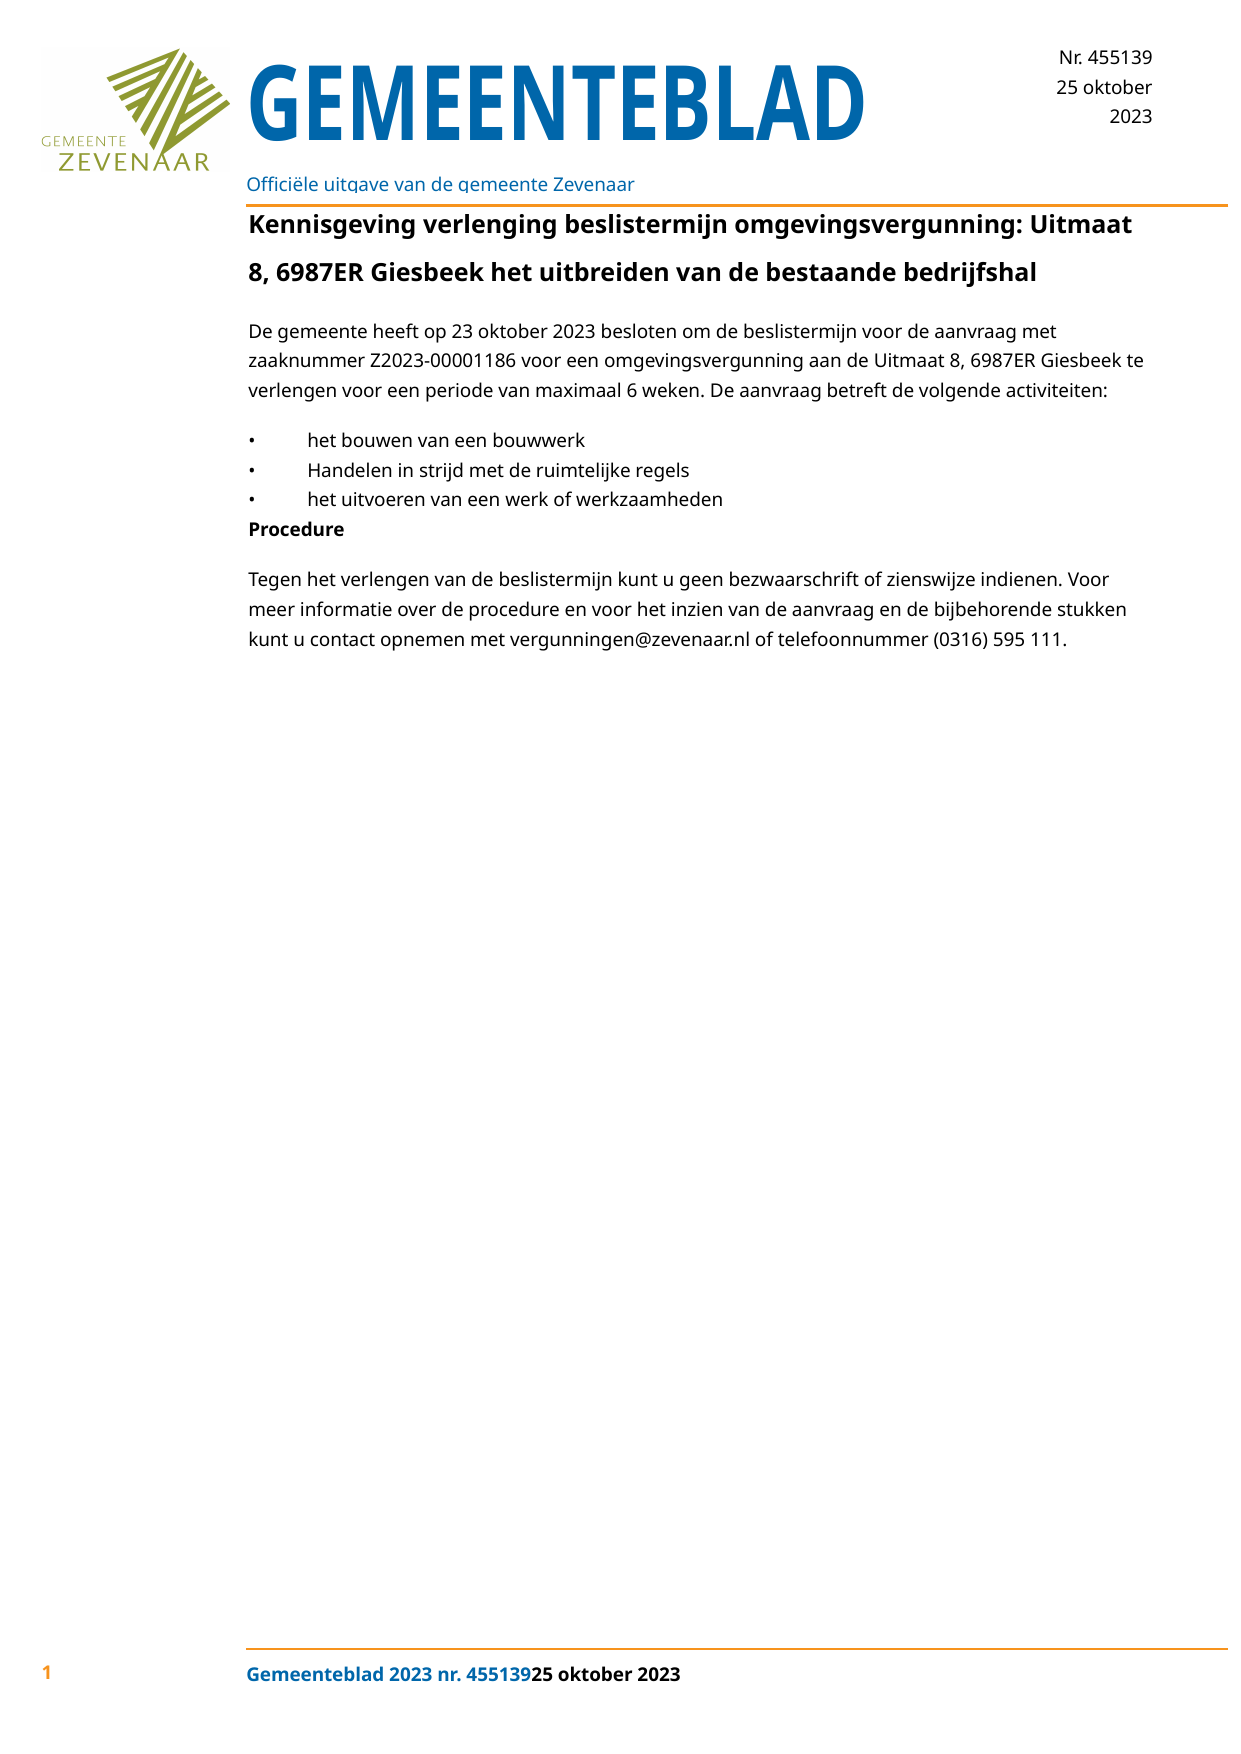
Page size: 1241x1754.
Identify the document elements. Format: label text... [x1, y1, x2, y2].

text Procedure [248, 516, 1152, 542]
list het uitvoeren van een werk of werkzaamheden [248, 487, 1152, 512]
picture [41, 47, 231, 172]
text De gemeente heeft op 23 oktober 2023 besloten om de beslistermijn voor de aanvraag met zaaknummer Z2023-00001186 voor een omgevingsvergunning aan de Uitmaat 8, 6987ER Giesbeek te verlengen voor een periode van maximaal 6 weken. De aanvraag betreft de volgende activiteiten: [248, 318, 1152, 403]
text Kennisgeving verlenging beslistermijn omgevingsvergunning: Uitmaat 8, 6987ER Giesbeek het uitbreiden van de bestaande bedrijfshal [248, 207, 1152, 288]
list Handelen in strijd met de ruimtelijke regels [248, 457, 1152, 483]
text Tegen het verlengen van de beslistermijn kunt u geen bezwaarschrift of zienswijze indienen. Voor meer informatie over de procedure en voor het inzien van de aanvraag en de bijbehorende stukken kunt u contact opnemen met vergunningen@zevenaar.nl of telefoonnummer (0316) 595 111. [248, 567, 1152, 652]
list het bouwen van een bouwwerk [248, 427, 1152, 453]
